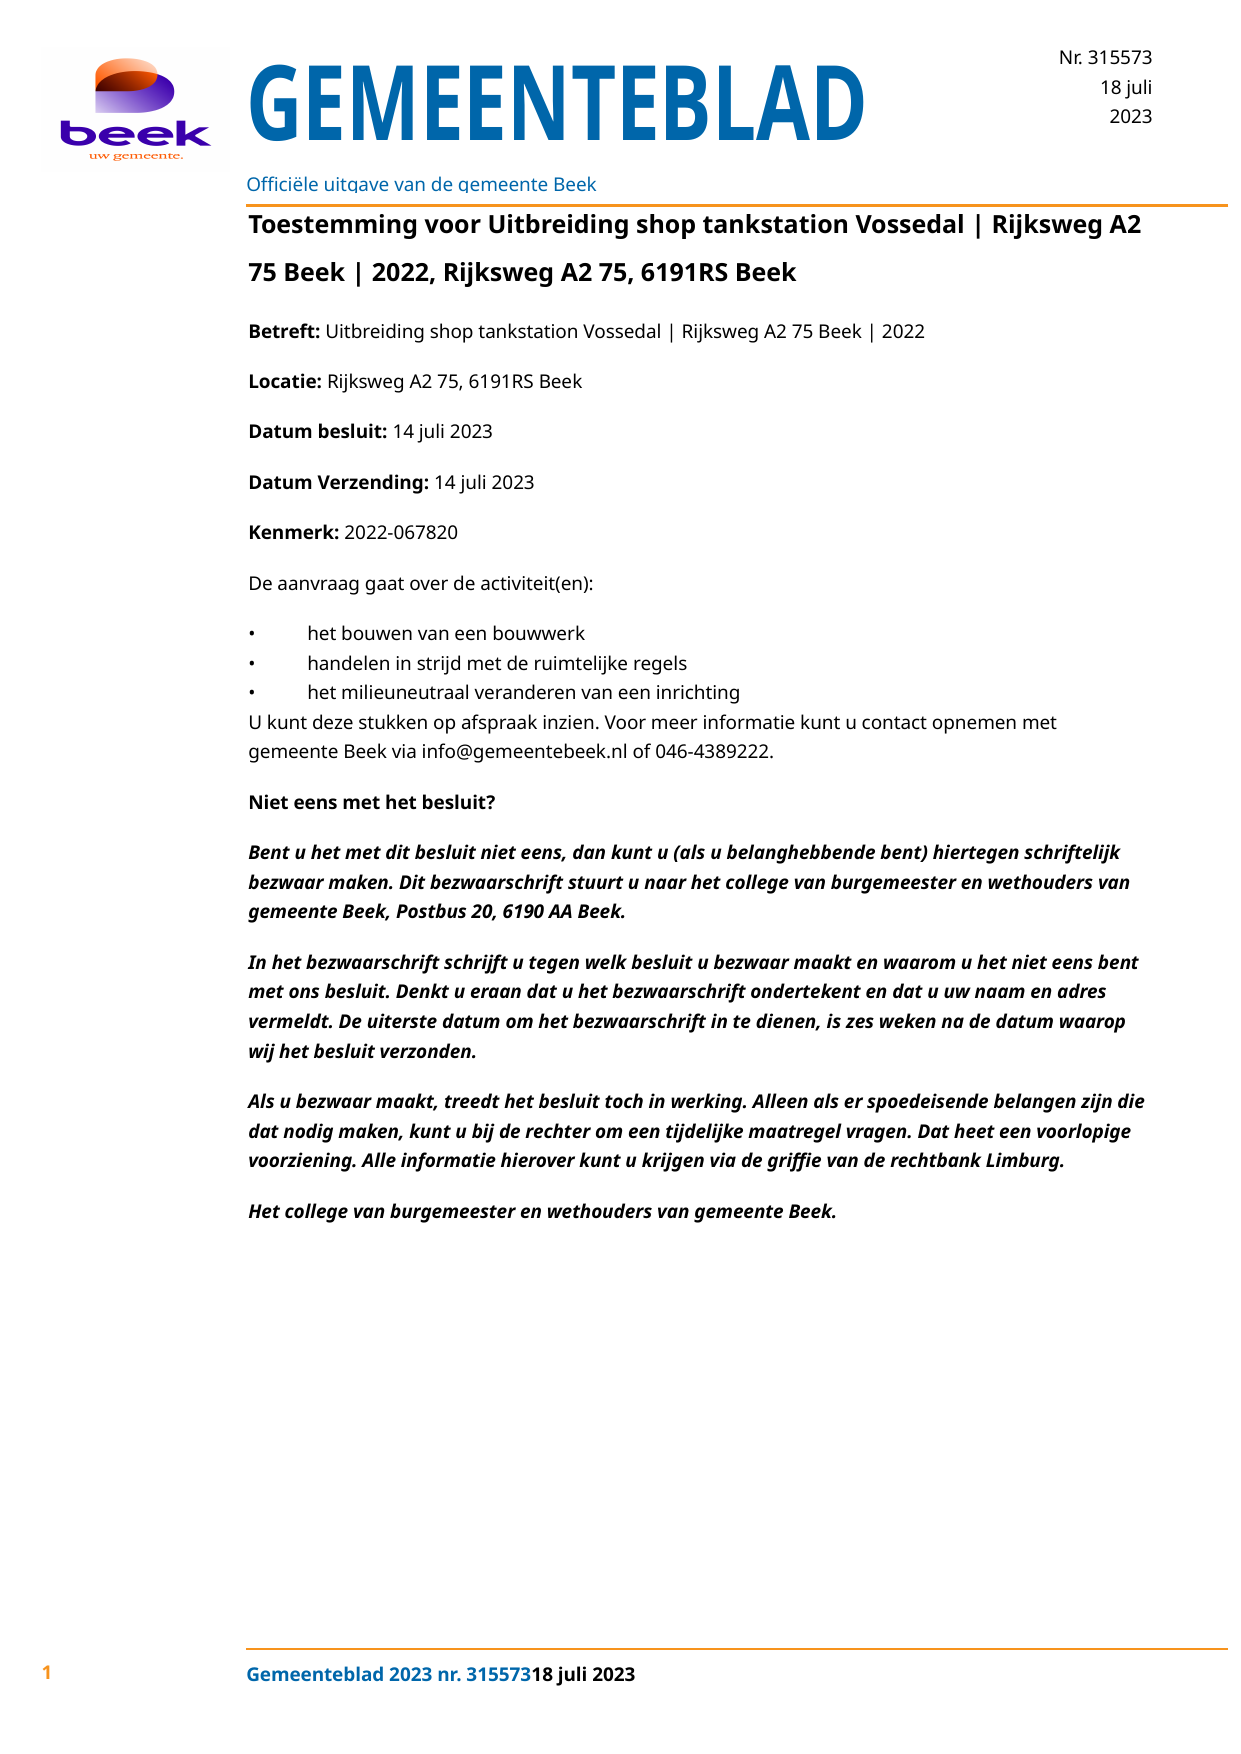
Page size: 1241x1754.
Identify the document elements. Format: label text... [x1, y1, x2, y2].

text Locatie: Rijksweg A2 75, 6191RS Beek [248, 368, 1152, 394]
text Betreft: Uitbreiding shop tankstation Vossedal | Rijksweg A2 75 Beek | 2022 [248, 318, 1152, 344]
text Datum Verzending: 14 juli 2023 [248, 469, 1152, 495]
picture [41, 47, 231, 172]
text Niet eens met het besluit? [248, 789, 1152, 815]
text Toestemming voor Uitbreiding shop tankstation Vossedal | Rijksweg A2 75 Beek | 2022, Rijksweg A2 75, 6191RS Beek [248, 207, 1152, 288]
text In het bezwaarschrift schrijft u tegen welk besluit u bezwaar maakt en waarom u het niet eens bent met ons besluit. Denkt u eraan dat u het bezwaarschrift ondertekent en dat u uw naam en adres vermeldt. De uiterste datum om het bezwaarschrift in te dienen, is zes weken na de datum waarop wij het besluit verzonden. [248, 949, 1152, 1064]
text Bent u het met dit besluit niet eens, dan kunt u (als u belanghebbende bent) hiertegen schriftelijk bezwaar maken. Dit bezwaarschrift stuurt u naar het college van burgemeester en wethouders van gemeente Beek, Postbus 20, 6190 AA Beek. [248, 839, 1152, 924]
text Datum besluit: 14 juli 2023 [248, 419, 1152, 444]
text U kunt deze stukken op afspraak inzien. Voor meer informatie kunt u contact opnemen met gemeente Beek via info@gemeentebeek.nl of 046-4389222. [248, 709, 1152, 764]
text De aanvraag gaat over de activiteit(en): [248, 570, 1152, 596]
text Het college van burgemeester en wethouders van gemeente Beek. [248, 1198, 1152, 1224]
list het milieuneutraal veranderen van een inrichting [248, 679, 1152, 705]
text Als u bezwaar maakt, treedt het besluit toch in werking. Alleen als er spoedeisende belangen zijn die dat nodig maken, kunt u bij de rechter om een tijdelijke maatregel vragen. Dat heet een voorlopige voorziening. Alle informatie hierover kunt u krijgen via de griffie van de rechtbank Limburg. [248, 1088, 1152, 1173]
list het bouwen van een bouwwerk [248, 620, 1152, 646]
list handelen in strijd met de ruimtelijke regels [248, 650, 1152, 676]
text Kenmerk: 2022-067820 [248, 519, 1152, 545]
